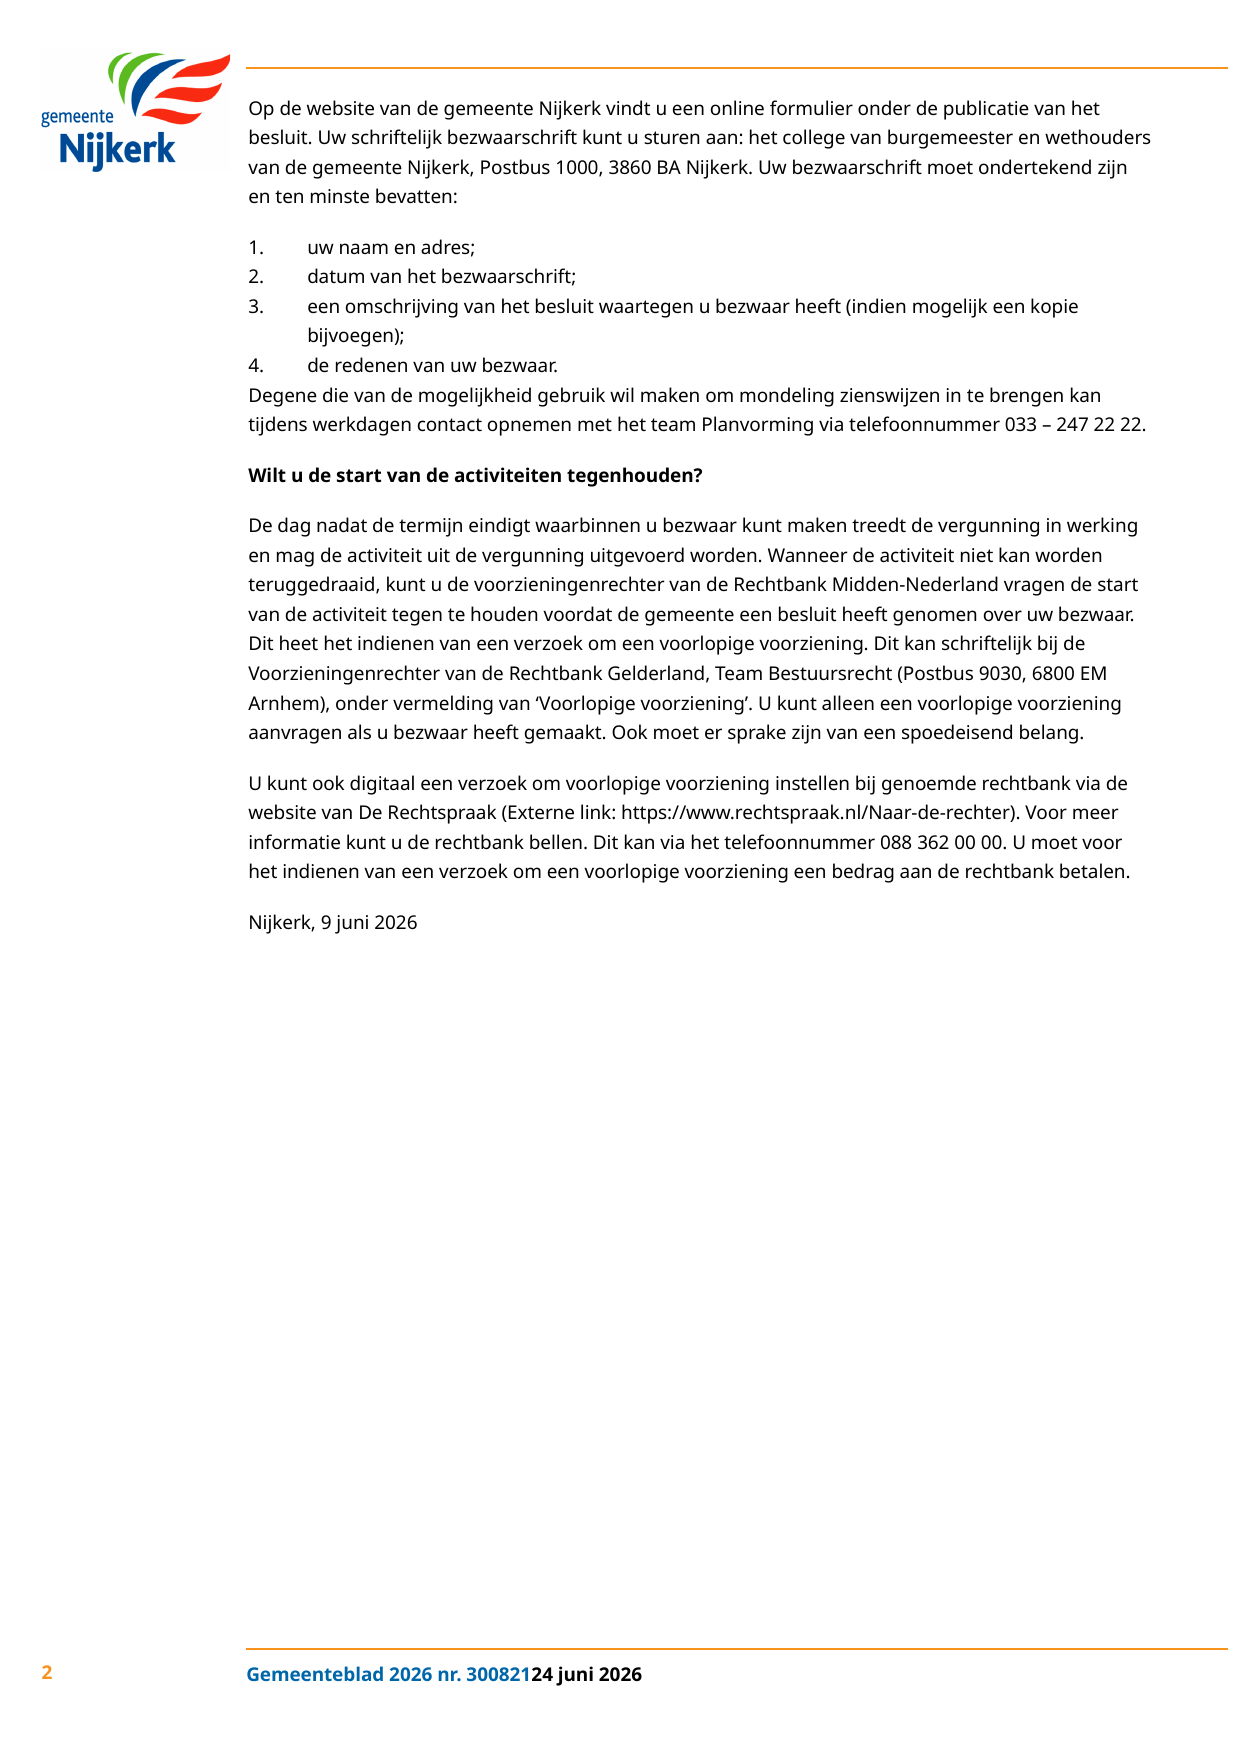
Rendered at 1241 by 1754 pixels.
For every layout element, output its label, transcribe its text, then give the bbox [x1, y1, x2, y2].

list datum van het bezwaarschrift; [248, 263, 1152, 289]
text De dag nadat de termijn eindigt waarbinnen u bezwaar kunt maken treedt de vergunning in werking en mag de activiteit uit de vergunning uitgevoerd worden. Wanneer de activiteit niet kan worden teruggedraaid, kunt u de voorzieningenrechter van de Rechtbank Midden-Nederland vragen de start van de activiteit tegen te houden voordat de gemeente een besluit heeft genomen over uw bezwaar. Dit heet het indienen van een verzoek om een voorlopige voorziening. Dit kan schriftelijk bij de Voorzieningenrechter van de Rechtbank Gelderland, Team Bestuursrecht (Postbus 9030, 6800 EM Arnhem), onder vermelding van ‘Voorlopige voorziening’. U kunt alleen een voorlopige voorziening aanvragen als u bezwaar heeft gemaakt. Ook moet er sprake zijn van een spoedeisend belang. [248, 512, 1152, 745]
text Wilt u de start van de activiteiten tegenhouden? [248, 462, 1152, 488]
list een omschrijving van het besluit waartegen u bezwaar heeft (indien mogelijk een kopie bijvoegen); [248, 293, 1152, 348]
list uw naam en adres; [248, 234, 1152, 260]
text Nijkerk, 9 juni 2026 [248, 909, 1152, 935]
text U kunt ook digitaal een verzoek om voorlopige voorziening instellen bij genoemde rechtbank via de website van De Rechtspraak (Externe link: https://www.rechtspraak.nl/Naar-de-rechter). Voor meer informatie kunt u de rechtbank bellen. Dit kan via het telefoonnummer 088 362 00 00. U moet voor het indienen van een verzoek om een voorlopige voorziening een bedrag aan de rechtbank betalen. [248, 770, 1152, 884]
text Degene die van de mogelijkheid gebruik wil maken om mondeling zienswijzen in te brengen kan tijdens werkdagen contact opnemen met het team Planvorming via telefoonnummer 033 – 247 22 22. [248, 382, 1152, 437]
list de redenen van uw bezwaar. [248, 352, 1152, 378]
picture [41, 47, 231, 172]
text Op de website van de gemeente Nijkerk vindt u een online formulier onder de publicatie van het besluit. Uw schriftelijk bezwaarschrift kunt u sturen aan: het college van burgemeester en wethouders van de gemeente Nijkerk, Postbus 1000, 3860 BA Nijkerk. Uw bezwaarschrift moet ondertekend zijn en ten minste bevatten: [248, 95, 1152, 209]
